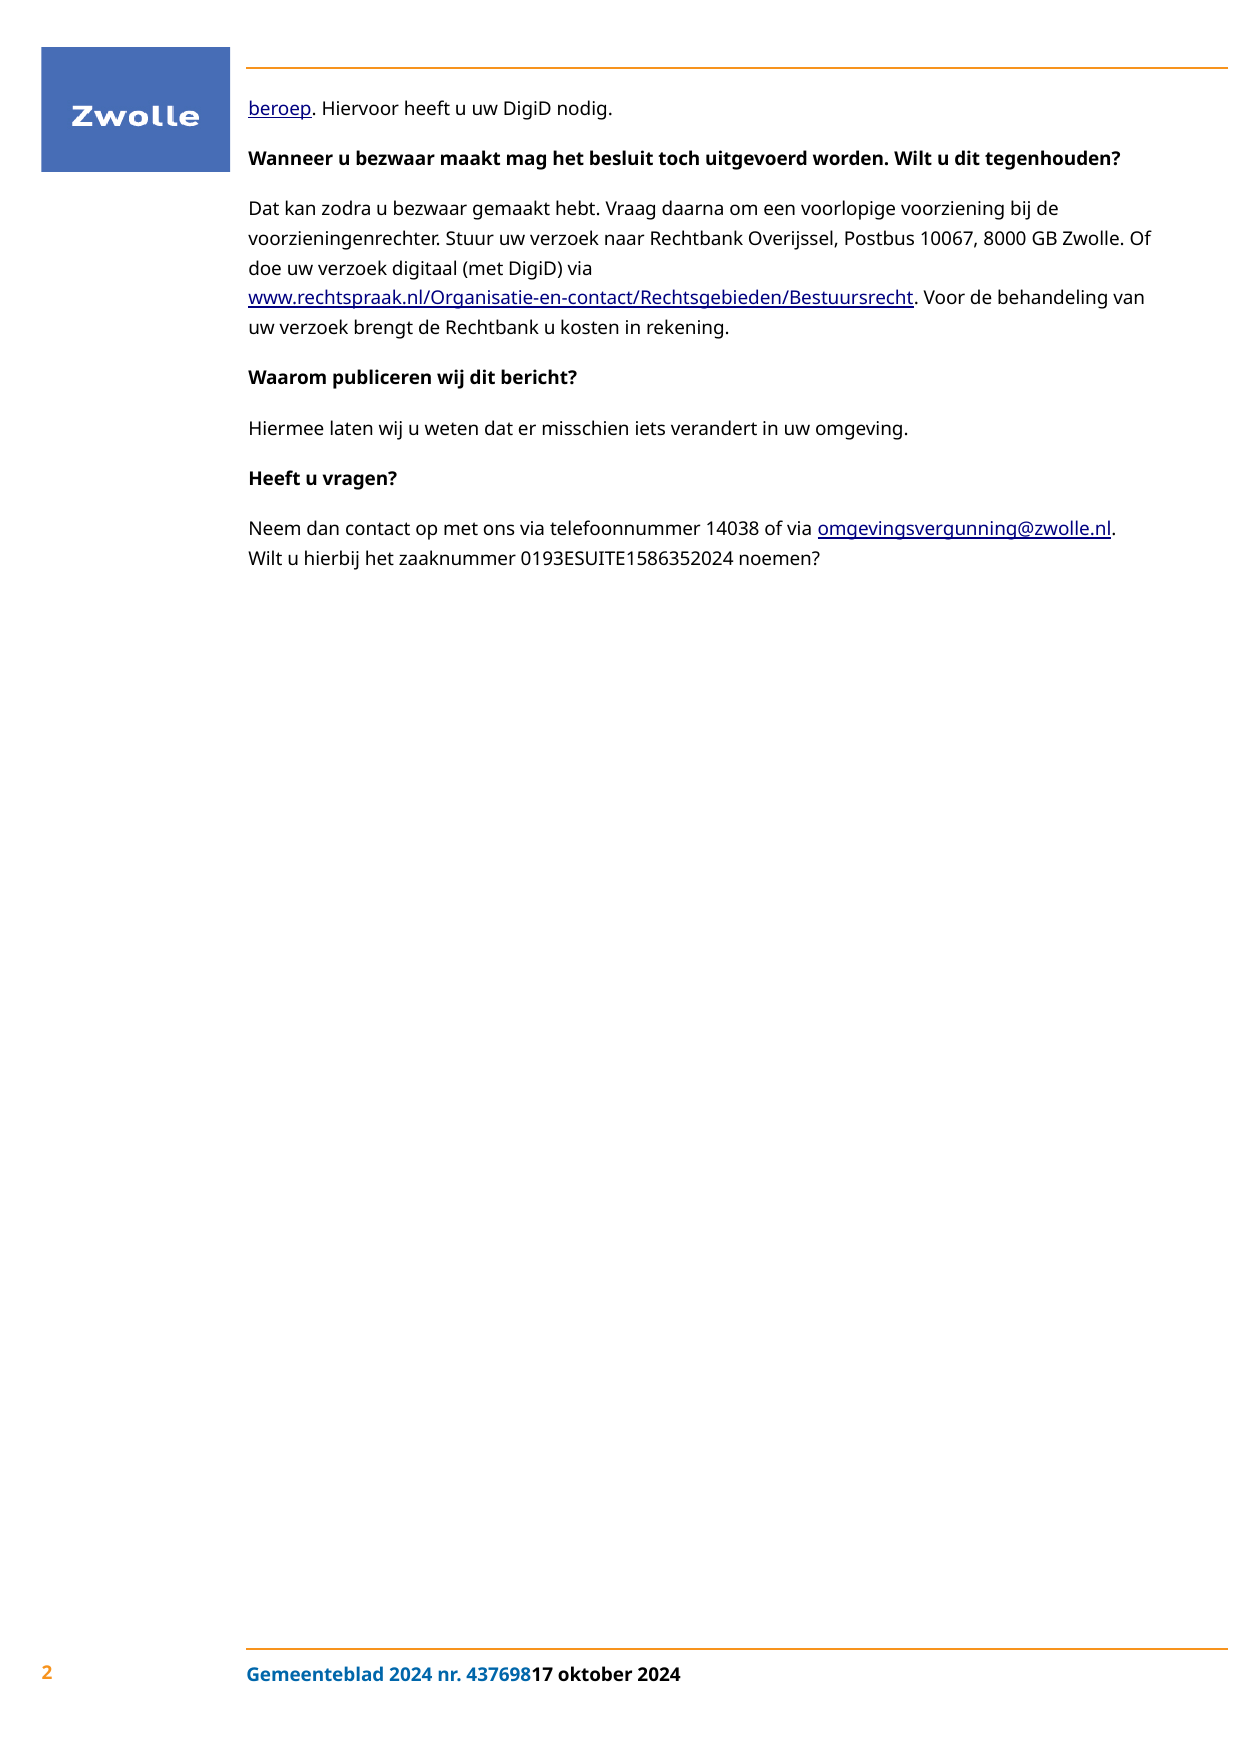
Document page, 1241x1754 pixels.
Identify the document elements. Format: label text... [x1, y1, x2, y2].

text Heeft u vragen? [248, 465, 1152, 491]
text Dat kan zodra u bezwaar gemaakt hebt. Vraag daarna om een voorlopige voorziening bij de voorzieningenrechter. Stuur uw verzoek naar Rechtbank Overijssel, Postbus 10067, 8000 GB Zwolle. Of doe uw verzoek digitaal (met DigiD) via www.rechtspraak.nl/Organisatie-en-contact/Rechtsgebieden/Bestuursrecht. Voor de behandeling van uw verzoek brengt de Rechtbank u kosten in rekening. [248, 196, 1152, 340]
text Hiermee laten wij u weten dat er misschien iets verandert in uw omgeving. [248, 415, 1152, 441]
text Waarom publiceren wij dit bericht? [248, 364, 1152, 390]
text beroep. Hiervoor heeft u uw DigiD nodig. [248, 95, 1152, 121]
text Neem dan contact op met ons via telefoonnummer 14038 of via omgevingsvergunning@zwolle.nl. Wilt u hierbij het zaaknummer 0193ESUITE1586352024 noemen? [248, 516, 1152, 571]
picture [41, 47, 231, 172]
text Wanneer u bezwaar maakt mag het besluit toch uitgevoerd worden. Wilt u dit tegenhouden? [248, 145, 1152, 171]
